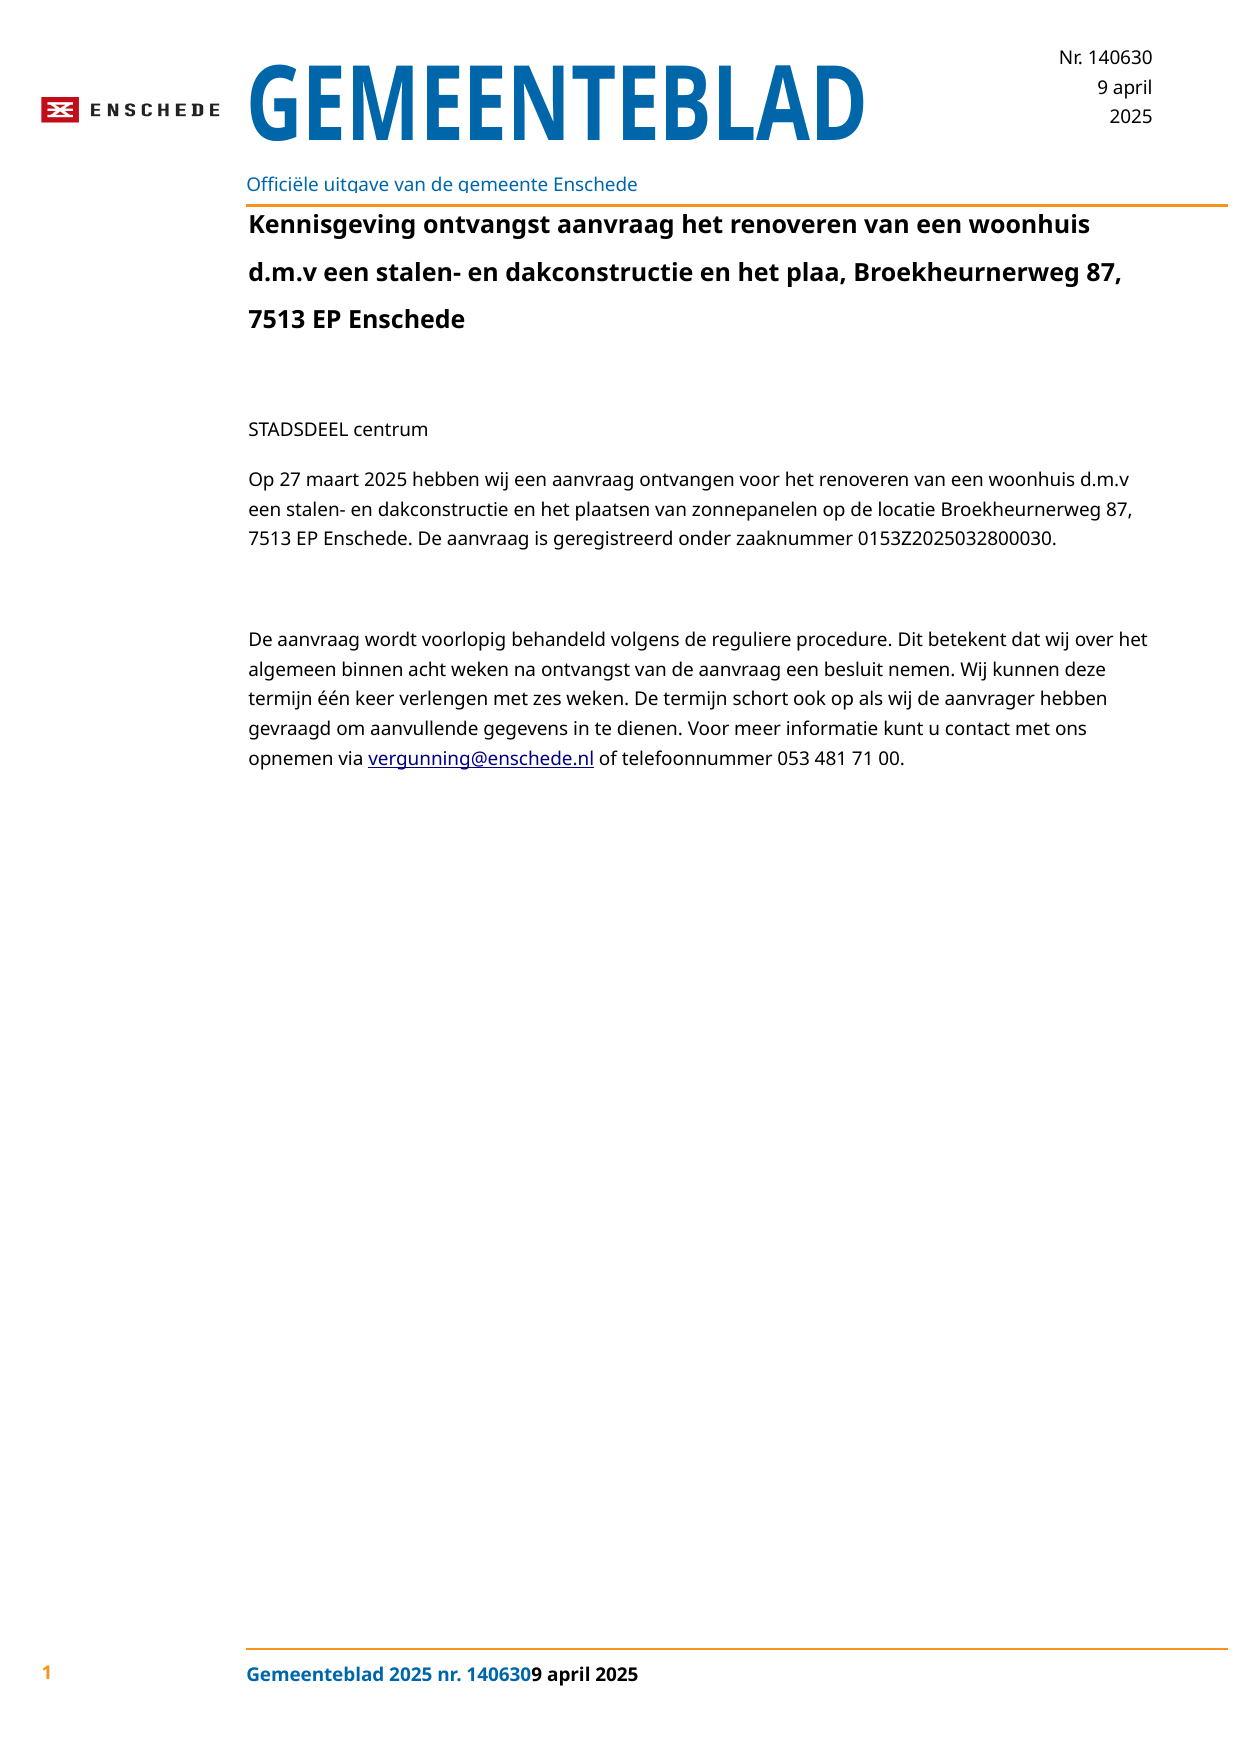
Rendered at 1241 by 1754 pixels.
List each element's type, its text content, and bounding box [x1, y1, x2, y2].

text Kennisgeving ontvangst aanvraag het renoveren van een woonhuis d.m.v een stalen- en dakconstructie en het plaa, Broekheurnerweg 87, 7513 EP Enschede [248, 207, 1152, 336]
text STADSDEEL centrum [248, 416, 1152, 442]
picture [41, 47, 231, 172]
text De aanvraag wordt voorlopig behandeld volgens de reguliere procedure. Dit betekent dat wij over het algemeen binnen acht weken na ontvangst van de aanvraag een besluit nemen. Wij kunnen deze termijn één keer verlengen met zes weken. De termijn schort ook op als wij de aanvrager hebben gevraagd om aanvullende gegevens in te dienen. Voor meer informatie kunt u contact met ons opnemen via vergunning@enschede.nl of telefoonnummer 053 481 71 00. [248, 626, 1152, 770]
text Op 27 maart 2025 hebben wij een aanvraag ontvangen voor het renoveren van een woonhuis d.m.v een stalen- en dakconstructie en het plaatsen van zonnepanelen op de locatie Broekheurnerweg 87, 7513 EP Enschede. De aanvraag is geregistreerd onder zaaknummer 0153Z2025032800030. [248, 466, 1152, 551]
